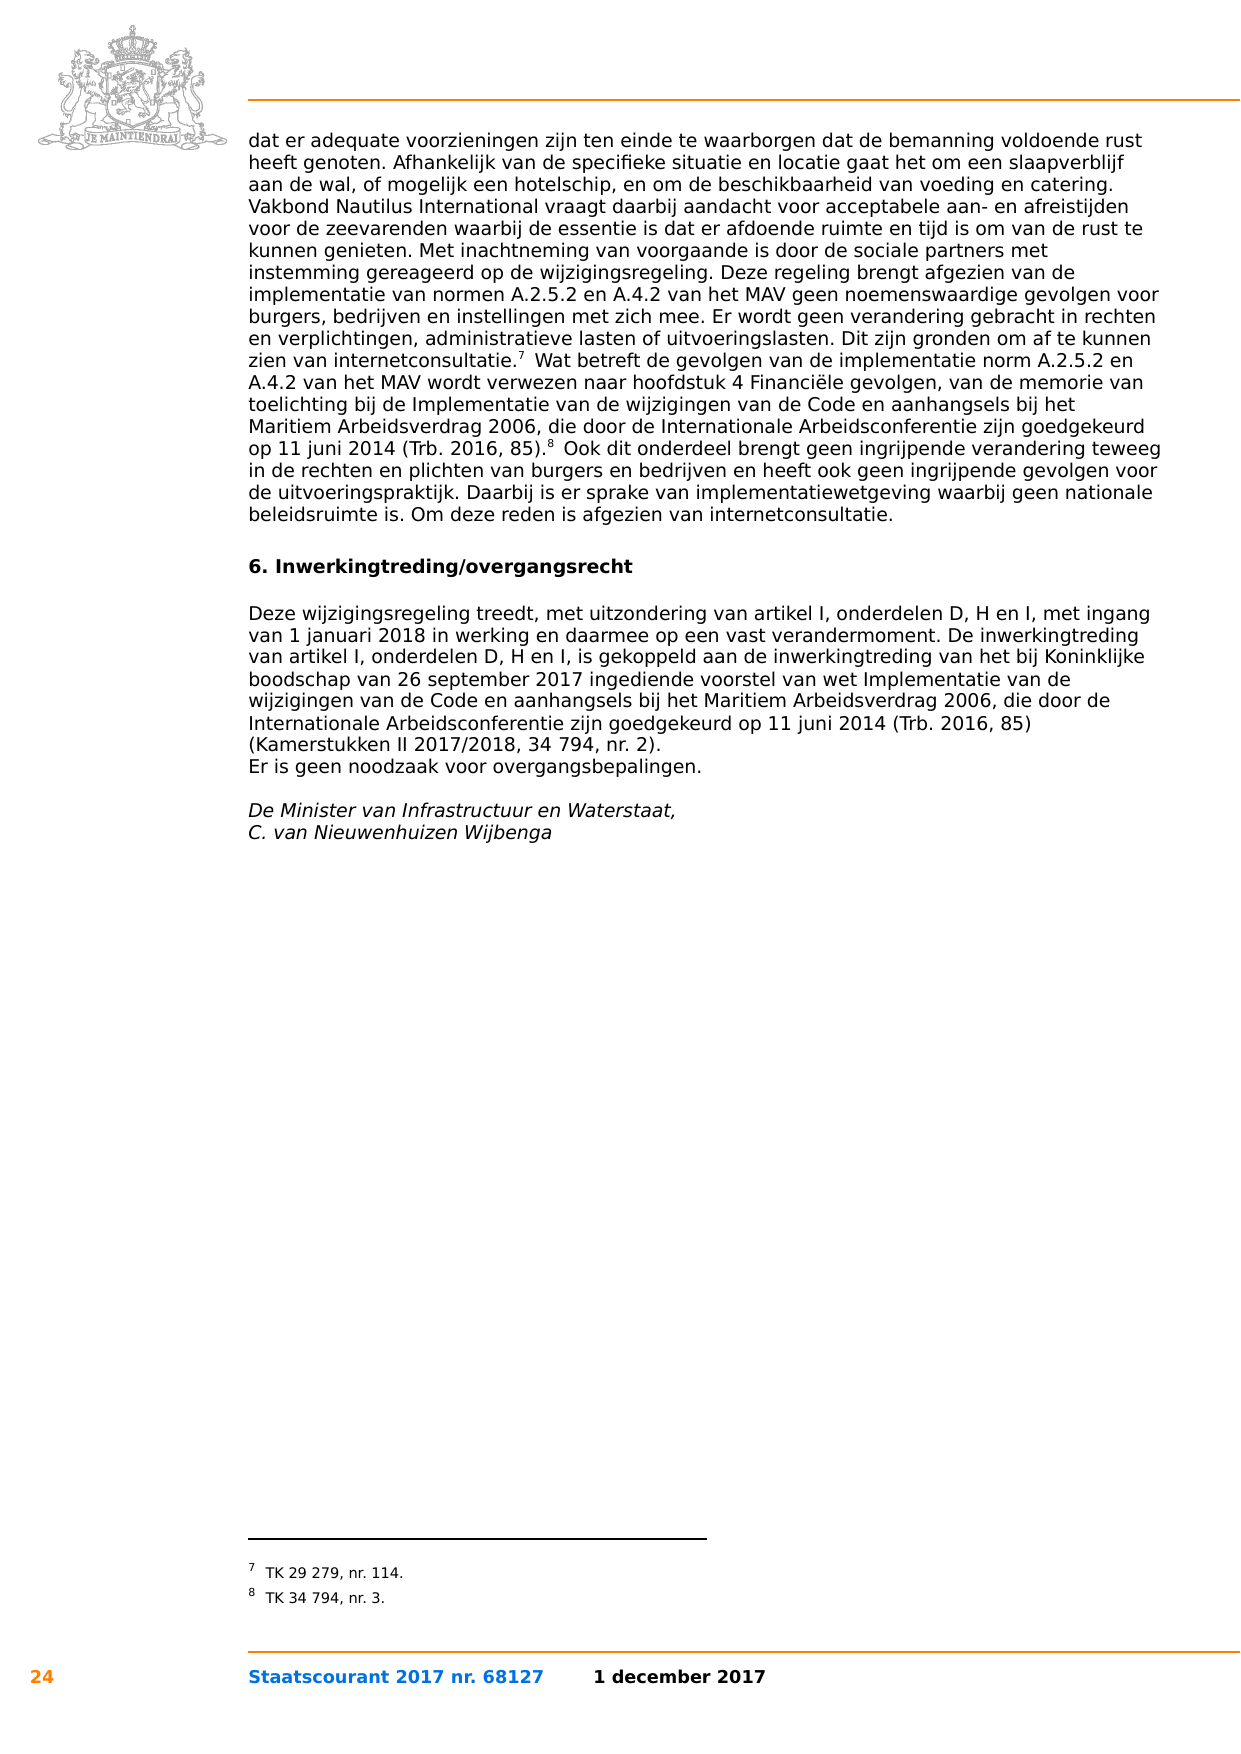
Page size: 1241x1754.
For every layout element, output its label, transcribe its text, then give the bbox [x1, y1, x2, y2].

picture [38, 25, 227, 150]
subtitle 6. Inwerkingtreding/overgangsrecht [248, 556, 1163, 577]
text dat er adequate voorzieningen zijn ten einde te waarborgen dat de bemanning voldoende rust heeft genoten. Afhankelijk van de specifieke situatie en locatie gaat het om een slaapverblijf aan de wal, of mogelijk een hotelschip, en om de beschikbaarheid van voeding en catering. Vakbond Nautilus International vraagt daarbij aandacht voor acceptabele aan- en afreistijden voor de zeevarenden waarbij de essentie is dat er afdoende ruimte en tijd is om van de rust te kunnen genieten. Met inachtneming van voorgaande is door de sociale partners met instemming gereageerd op de wijzigingsregeling. Deze regeling brengt afgezien van de implementatie van normen A.2.5.2 en A.4.2 van het MAV geen noemenswaardige gevolgen voor burgers, bedrijven en instellingen met zich mee. Er wordt geen verandering gebracht in rechten en verplichtingen, administratieve lasten of uitvoeringslasten. Dit zijn gronden om af te kunnen zien van internetconsultatie. Wat betreft de gevolgen van de implementatie norm A.2.5.2 en A.4.2 van het MAV wordt verwezen naar hoofdstuk 4 Financiële gevolgen, van de memorie van toelichting bij de Implementatie van de wijzigingen van de Code en aanhangsels bij het Maritiem Arbeidsverdrag 2006, die door de Internationale Arbeidsconferentie zijn goedgekeurd op 11 juni 2014 (Trb. 2016, 85). Ook dit onderdeel brengt geen ingrijpende verandering teweeg in de rechten en plichten van burgers en bedrijven en heeft ook geen ingrijpende gevolgen voor de uitvoeringspraktijk. Daarbij is er sprake van implementatiewetgeving waarbij geen nationale beleidsruimte is. Om deze reden is afgezien van internetconsultatie. [248, 130, 1163, 526]
text TK 34 794, nr. 3. [248, 1586, 1163, 1608]
text TK 29 279, nr. 114. [248, 1561, 1163, 1583]
text De Minister van Infrastructuur en Waterstaat, C. van Nieuwenhuizen Wijbenga [248, 800, 1163, 844]
text Er is geen noodzaak voor overgangsbepalingen. [248, 756, 1163, 778]
text Deze wijzigingsregeling treedt, met uitzondering van artikel I, onderdelen D, H en I, met ingang van 1 januari 2018 in werking en daarmee op een vast verandermoment. De inwerkingtreding van artikel I, onderdelen D, H en I, is gekoppeld aan de inwerkingtreding van het bij Koninklijke boodschap van 26 september 2017 ingediende voorstel van wet Implementatie van de wijzigingen van de Code en aanhangsels bij het Maritiem Arbeidsverdrag 2006, die door de Internationale Arbeidsconferentie zijn goedgekeurd op 11 juni 2014 (Trb. 2016, 85) (Kamerstukken II 2017/2018, 34 794, nr. 2). [248, 602, 1163, 756]
